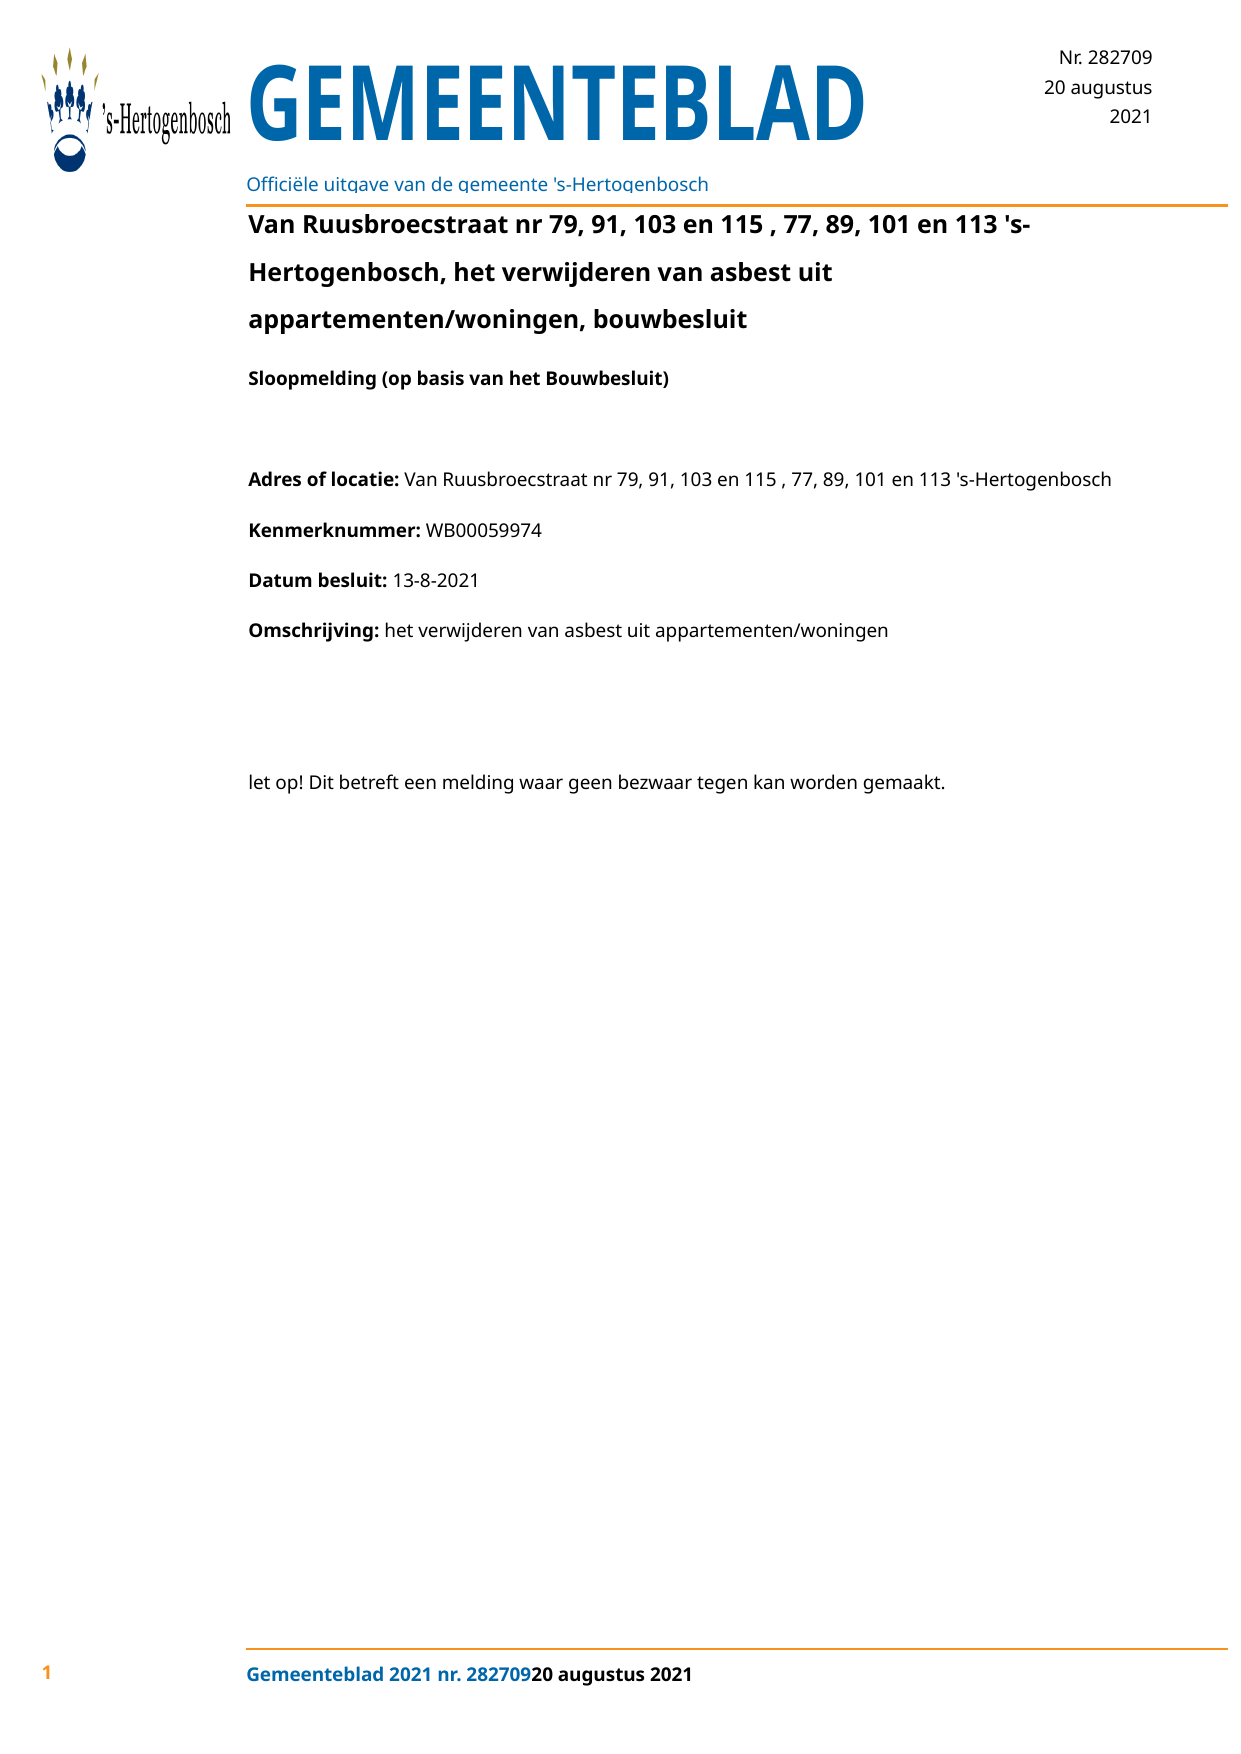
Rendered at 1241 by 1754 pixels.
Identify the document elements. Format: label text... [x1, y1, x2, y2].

text Datum besluit: 13-8-2021 [248, 567, 1152, 593]
picture [41, 47, 231, 172]
text Omschrijving: het verwijderen van asbest uit appartementen/woningen [248, 618, 1152, 643]
text Kenmerknummer: WB00059974 [248, 517, 1152, 542]
text Van Ruusbroecstraat nr 79, 91, 103 en 115 , 77, 89, 101 en 113 's-Hertogenbosch, het verwijderen van asbest uit appartementen/woningen, bouwbesluit [248, 207, 1152, 336]
text Sloopmelding (op basis van het Bouwbesluit) [248, 366, 1152, 391]
text let op! Dit betreft een melding waar geen bezwaar tegen kan worden gemaakt. [248, 769, 1152, 794]
text Adres of locatie: Van Ruusbroecstraat nr 79, 91, 103 en 115 , 77, 89, 101 en 113 's-Hertogenbosch [248, 466, 1152, 492]
